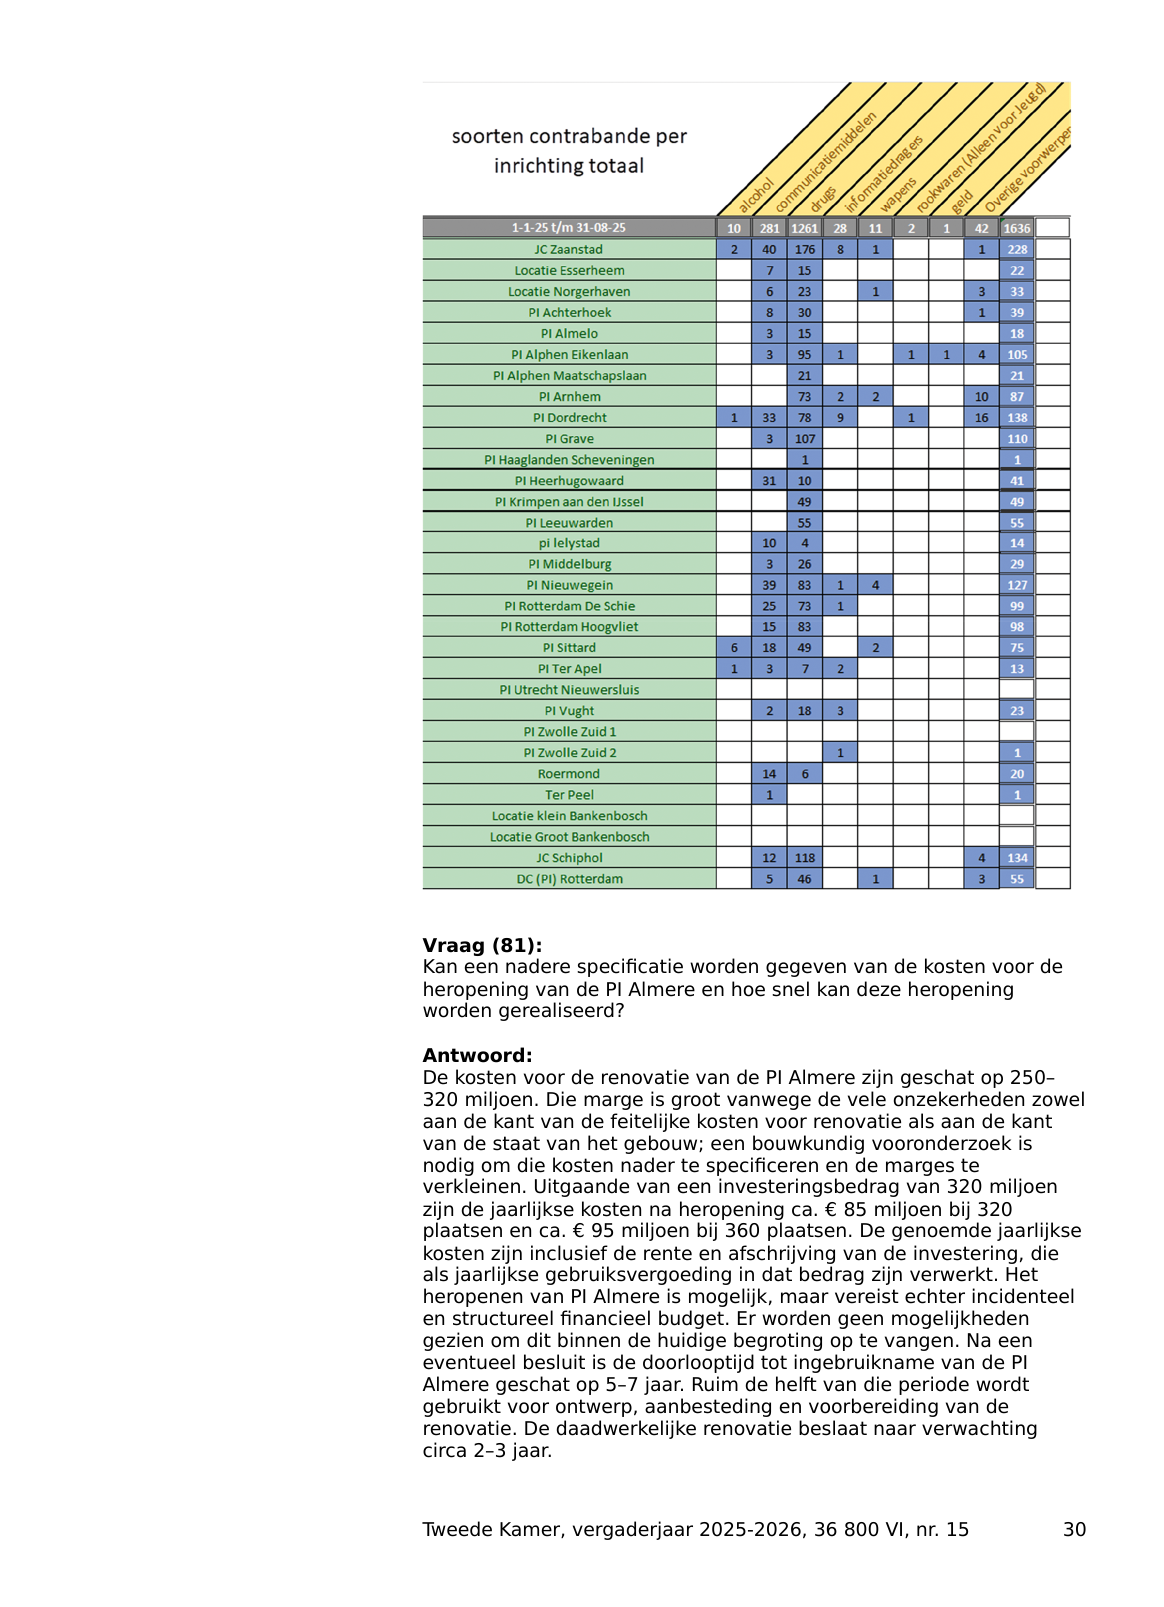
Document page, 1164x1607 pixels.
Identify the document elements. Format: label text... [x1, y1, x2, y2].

text Vraag (81): [422, 934, 1087, 956]
text Kan een nadere specificatie worden gegeven van de kosten voor de heropening van de PI Almere en hoe snel kan deze heropening worden gerealiseerd? [422, 956, 1087, 1022]
text Antwoord: [422, 1044, 1087, 1067]
text De kosten voor de renovatie van de PI Almere zijn geschat op 250–320 miljoen. Die marge is groot vanwege de vele onzekerheden zowel aan de kant van de feitelijke kosten voor renovatie als aan de kant van de staat van het gebouw; een bouwkundig vooronderzoek is nodig om die kosten nader te specificeren en de marges te verkleinen. Uitgaande van een investeringsbedrag van 320 miljoen zijn de jaarlijkse kosten na heropening ca. € 85 miljoen bij 320 plaatsen en ca. € 95 miljoen bij 360 plaatsen. De genoemde jaarlijkse kosten zijn inclusief de rente en afschrijving van de investering, die als jaarlijkse gebruiksvergoeding in dat bedrag zijn verwerkt. Het heropenen van PI Almere is mogelijk, maar vereist echter incidenteel en structureel financieel budget. Er worden geen mogelijkheden gezien om dit binnen de huidige begroting op te vangen. Na een eventueel besluit is de doorlooptijd tot ingebruikname van de PI Almere geschat op 5–7 jaar. Ruim de helft van die periode wordt gebruikt voor ontwerp, aanbesteding en voorbereiding van de renovatie. De daadwerkelijke renovatie beslaat naar verwachting circa 2–3 jaar. [422, 1067, 1087, 1462]
picture [422, 81, 1072, 891]
